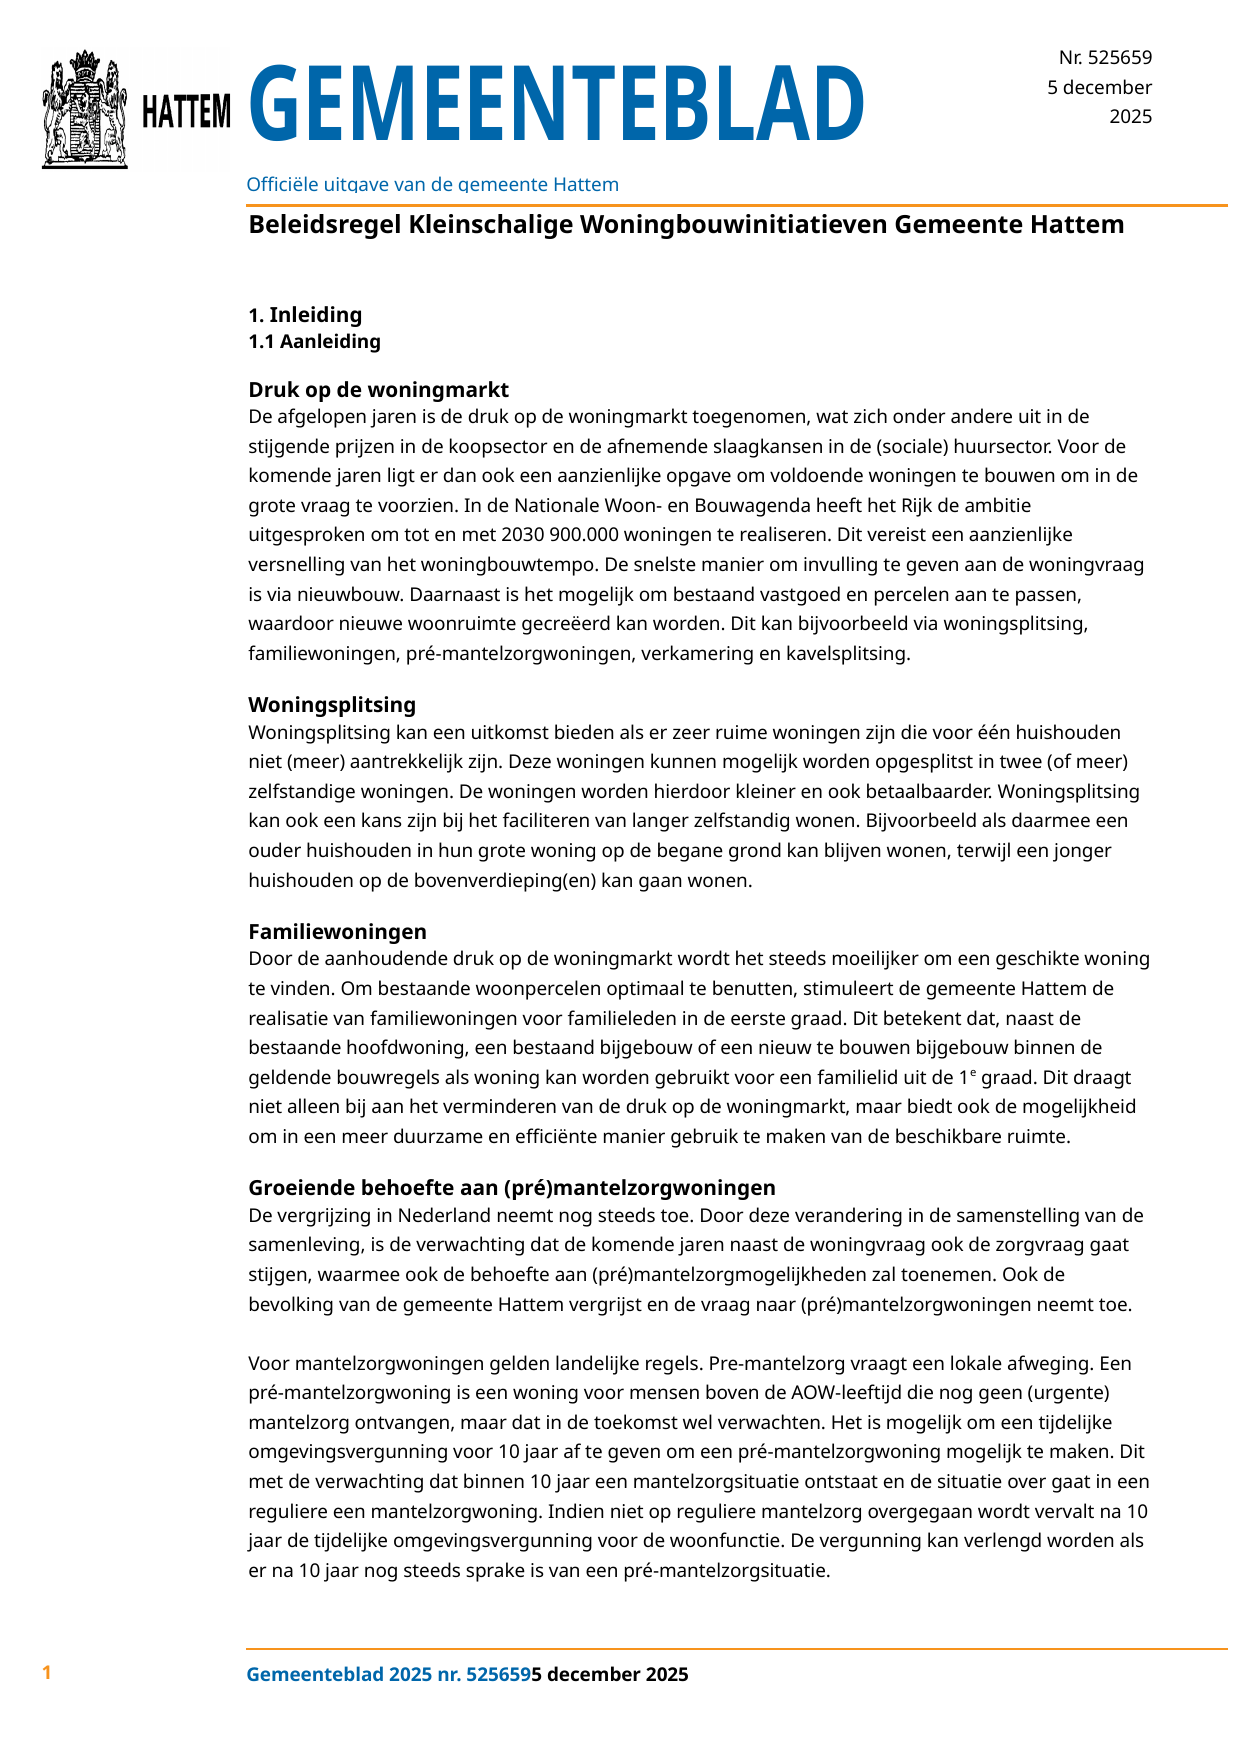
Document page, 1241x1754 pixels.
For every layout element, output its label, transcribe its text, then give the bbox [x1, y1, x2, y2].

text 1.1 Aanleiding [248, 328, 1152, 354]
text Druk op de woningmarkt [248, 375, 1152, 403]
text De vergrijzing in Nederland neemt nog steeds toe. Door deze verandering in de samenstelling van de samenleving, is de verwachting dat de komende jaren naast de woningvraag ook de zorgvraag gaat stijgen, waarmee ook de behoefte aan (pré)mantelzorgmogelijkheden zal toenemen. Ook de bevolking van de gemeente Hattem vergrijst en de vraag naar (pré)mantelzorgwoningen neemt toe. [248, 1202, 1152, 1316]
text Woningsplitsing kan een uitkomst bieden als er zeer ruime woningen zijn die voor één huishouden niet (meer) aantrekkelijk zijn. Deze woningen kunnen mogelijk worden opgesplitst in twee (of meer) zelfstandige woningen. De woningen worden hierdoor kleiner en ook betaalbaarder. Woningsplitsing kan ook een kans zijn bij het faciliteren van langer zelfstandig wonen. Bijvoorbeeld als daarmee een ouder huishouden in hun grote woning op de begane grond kan blijven wonen, terwijl een jonger huishouden op de bovenverdieping(en) kan gaan wonen. [248, 719, 1152, 892]
text Beleidsregel Kleinschalige Woningbouwinitiatieven Gemeente Hattem [248, 207, 1152, 241]
text Woningsplitsing [248, 690, 1152, 719]
picture [41, 47, 231, 172]
text Familiewoningen [248, 917, 1152, 946]
text Door de aanhoudende druk op de woningmarkt wordt het steeds moeilijker om een geschikte woning te vinden. Om bestaande woonpercelen optimaal te benutten, stimuleert de gemeente Hattem de realisatie van familiewoningen voor familieleden in de eerste graad. Dit betekent dat, naast de bestaande hoofdwoning, een bestaand bijgebouw of een nieuw te bouwen bijgebouw binnen de geldende bouwregels als woning kan worden gebruikt voor een familielid uit de 1e graad. Dit draagt niet alleen bij aan het verminderen van de druk op de woningmarkt, maar biedt ook de mogelijkheid om in een meer duurzame en efficiënte manier gebruik te maken van de beschikbare ruimte. [248, 946, 1152, 1149]
text 1. Inleiding [248, 300, 1152, 328]
text Voor mantelzorgwoningen gelden landelijke regels. Pre-mantelzorg vraagt een lokale afweging. Een pré-mantelzorgwoning is een woning voor mensen boven de AOW-leeftijd die nog geen (urgente) mantelzorg ontvangen, maar dat in de toekomst wel verwachten. Het is mogelijk om een tijdelijke omgevingsvergunning voor 10 jaar af te geven om een pré-mantelzorgwoning mogelijk te maken. Dit met de verwachting dat binnen 10 jaar een mantelzorgsituatie ontstaat en de situatie over gaat in een reguliere een mantelzorgwoning. Indien niet op reguliere mantelzorg overgegaan wordt vervalt na 10 jaar de tijdelijke omgevingsvergunning voor de woonfunctie. De vergunning kan verlengd worden als er na 10 jaar nog steeds sprake is van een pré-mantelzorgsituatie. [248, 1350, 1152, 1583]
text Groeiende behoefte aan (pré)mantelzorgwoningen [248, 1173, 1152, 1202]
text De afgelopen jaren is de druk op de woningmarkt toegenomen, wat zich onder andere uit in de stijgende prijzen in de koopsector en de afnemende slaagkansen in de (sociale) huursector. Voor de komende jaren ligt er dan ook een aanzienlijke opgave om voldoende woningen te bouwen om in de grote vraag te voorzien. In de Nationale Woon- en Bouwagenda heeft het Rijk de ambitie uitgesproken om tot en met 2030 900.000 woningen te realiseren. Dit vereist een aanzienlijke versnelling van het woningbouwtempo. De snelste manier om invulling te geven aan de woningvraag is via nieuwbouw. Daarnaast is het mogelijk om bestaand vastgoed en percelen aan te passen, waardoor nieuwe woonruimte gecreëerd kan worden. Dit kan bijvoorbeeld via woningsplitsing, familiewoningen, pré-mantelzorgwoningen, verkamering en kavelsplitsing. [248, 403, 1152, 666]
